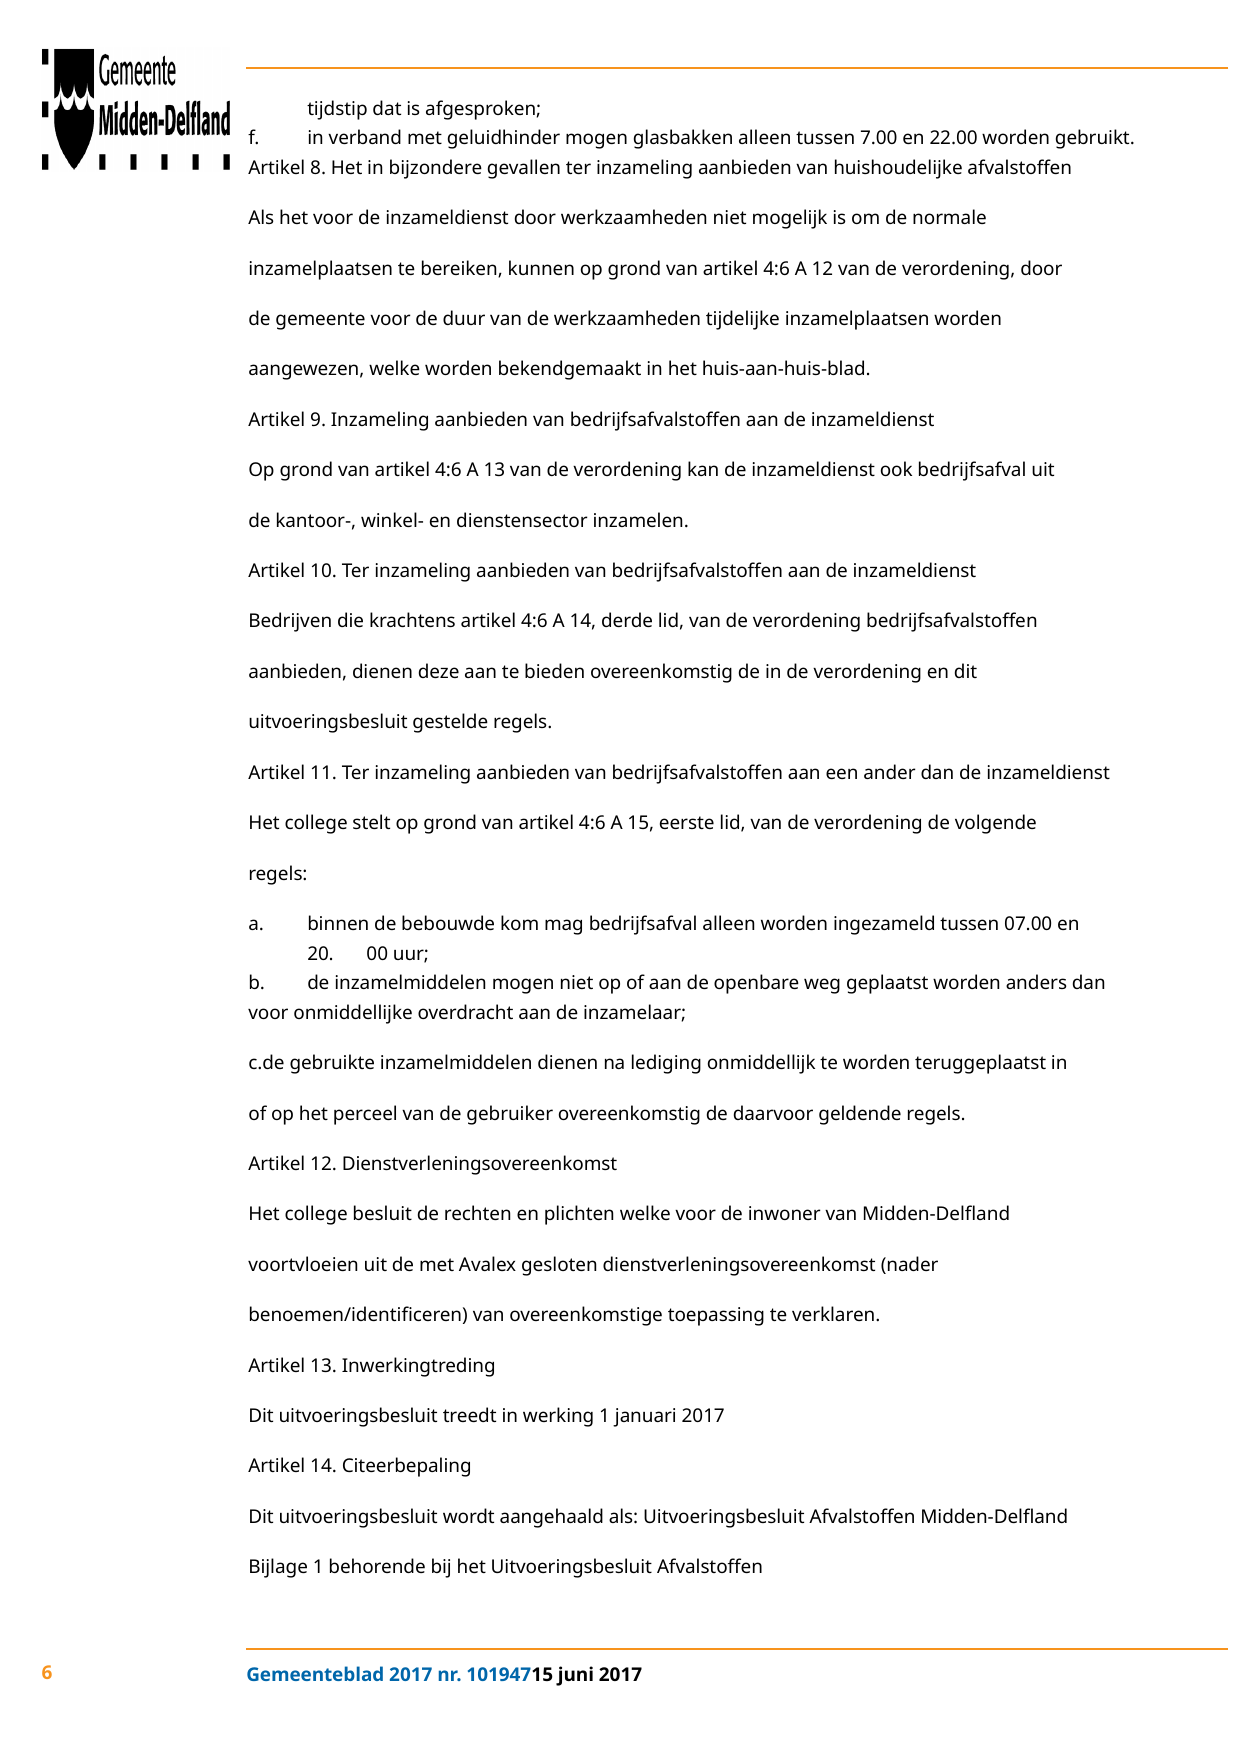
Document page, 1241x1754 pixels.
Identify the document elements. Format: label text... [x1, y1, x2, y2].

text regels: [248, 860, 1152, 886]
text aanbieden, dienen deze aan te bieden overeenkomstig de in de verordening en dit [248, 658, 1152, 684]
text inzamelplaatsen te bereiken, kunnen op grond van artikel 4:6 A 12 van de verordening, door [248, 255, 1152, 281]
text de kantoor-, winkel- en dienstensector inzamelen. [248, 507, 1152, 533]
picture [41, 47, 231, 172]
list de inzamelmiddelen mogen niet op of aan de openbare weg geplaatst worden anders dan [248, 969, 1152, 995]
text Het college stelt op grond van artikel 4:6 A 15, eerste lid, van de verordening de volgende [248, 809, 1152, 835]
text uitvoeringsbesluit gestelde regels. [248, 708, 1152, 734]
text Dit uitvoeringsbesluit wordt aangehaald als: Uitvoeringsbesluit Afvalstoffen Midden-Delfland [248, 1503, 1152, 1529]
text Artikel 11. Ter inzameling aanbieden van bedrijfsafvalstoffen aan een ander dan de inzameldienst [248, 759, 1152, 785]
text Als het voor de inzameldienst door werkzaamheden niet mogelijk is om de normale [248, 204, 1152, 230]
text de gemeente voor de duur van de werkzaamheden tijdelijke inzamelplaatsen worden [248, 305, 1152, 331]
text Dit uitvoeringsbesluit treedt in werking 1 januari 2017 [248, 1402, 1152, 1428]
list 00 uur; [307, 940, 1152, 966]
text Artikel 8. Het in bijzondere gevallen ter inzameling aanbieden van huishoudelijke afvalstoffen [248, 154, 1152, 180]
text Artikel 10. Ter inzameling aanbieden van bedrijfsafvalstoffen aan de inzameldienst [248, 557, 1152, 583]
text Bijlage 1 behorende bij het Uitvoeringsbesluit Afvalstoffen [248, 1553, 1152, 1579]
text Bedrijven die krachtens artikel 4:6 A 14, derde lid, van de verordening bedrijfsafvalstoffen [248, 608, 1152, 633]
text Artikel 9. Inzameling aanbieden van bedrijfsafvalstoffen aan de inzameldienst [248, 406, 1152, 432]
text c.de gebruikte inzamelmiddelen dienen na lediging onmiddellijk te worden teruggeplaatst in [248, 1049, 1152, 1075]
text of op het perceel van de gebruiker overeenkomstig de daarvoor geldende regels. [248, 1100, 1152, 1126]
text Artikel 12. Dienstverleningsovereenkomst [248, 1150, 1152, 1176]
text Op grond van artikel 4:6 A 13 van de verordening kan de inzameldienst ook bedrijfsafval uit [248, 456, 1152, 482]
list tijdstip dat is afgesproken; [248, 95, 1152, 121]
text aangewezen, welke worden bekendgemaakt in het huis-aan-huis-blad. [248, 356, 1152, 381]
text Het college besluit de rechten en plichten welke voor de inwoner van Midden-Delfland [248, 1201, 1152, 1226]
list in verband met geluidhinder mogen glasbakken alleen tussen 7.00 en 22.00 worden gebruikt. [248, 124, 1152, 150]
text Artikel 14. Citeerbepaling [248, 1453, 1152, 1478]
text Artikel 13. Inwerkingtreding [248, 1352, 1152, 1378]
text benoemen/identificeren) van overeenkomstige toepassing te verklaren. [248, 1301, 1152, 1327]
text voor onmiddellijke overdracht aan de inzamelaar; [248, 999, 1152, 1025]
text voortvloeien uit de met Avalex gesloten dienstverleningsovereenkomst (nader [248, 1251, 1152, 1277]
list binnen de bebouwde kom mag bedrijfsafval alleen worden ingezameld tussen 07.00 en [248, 910, 1152, 936]
